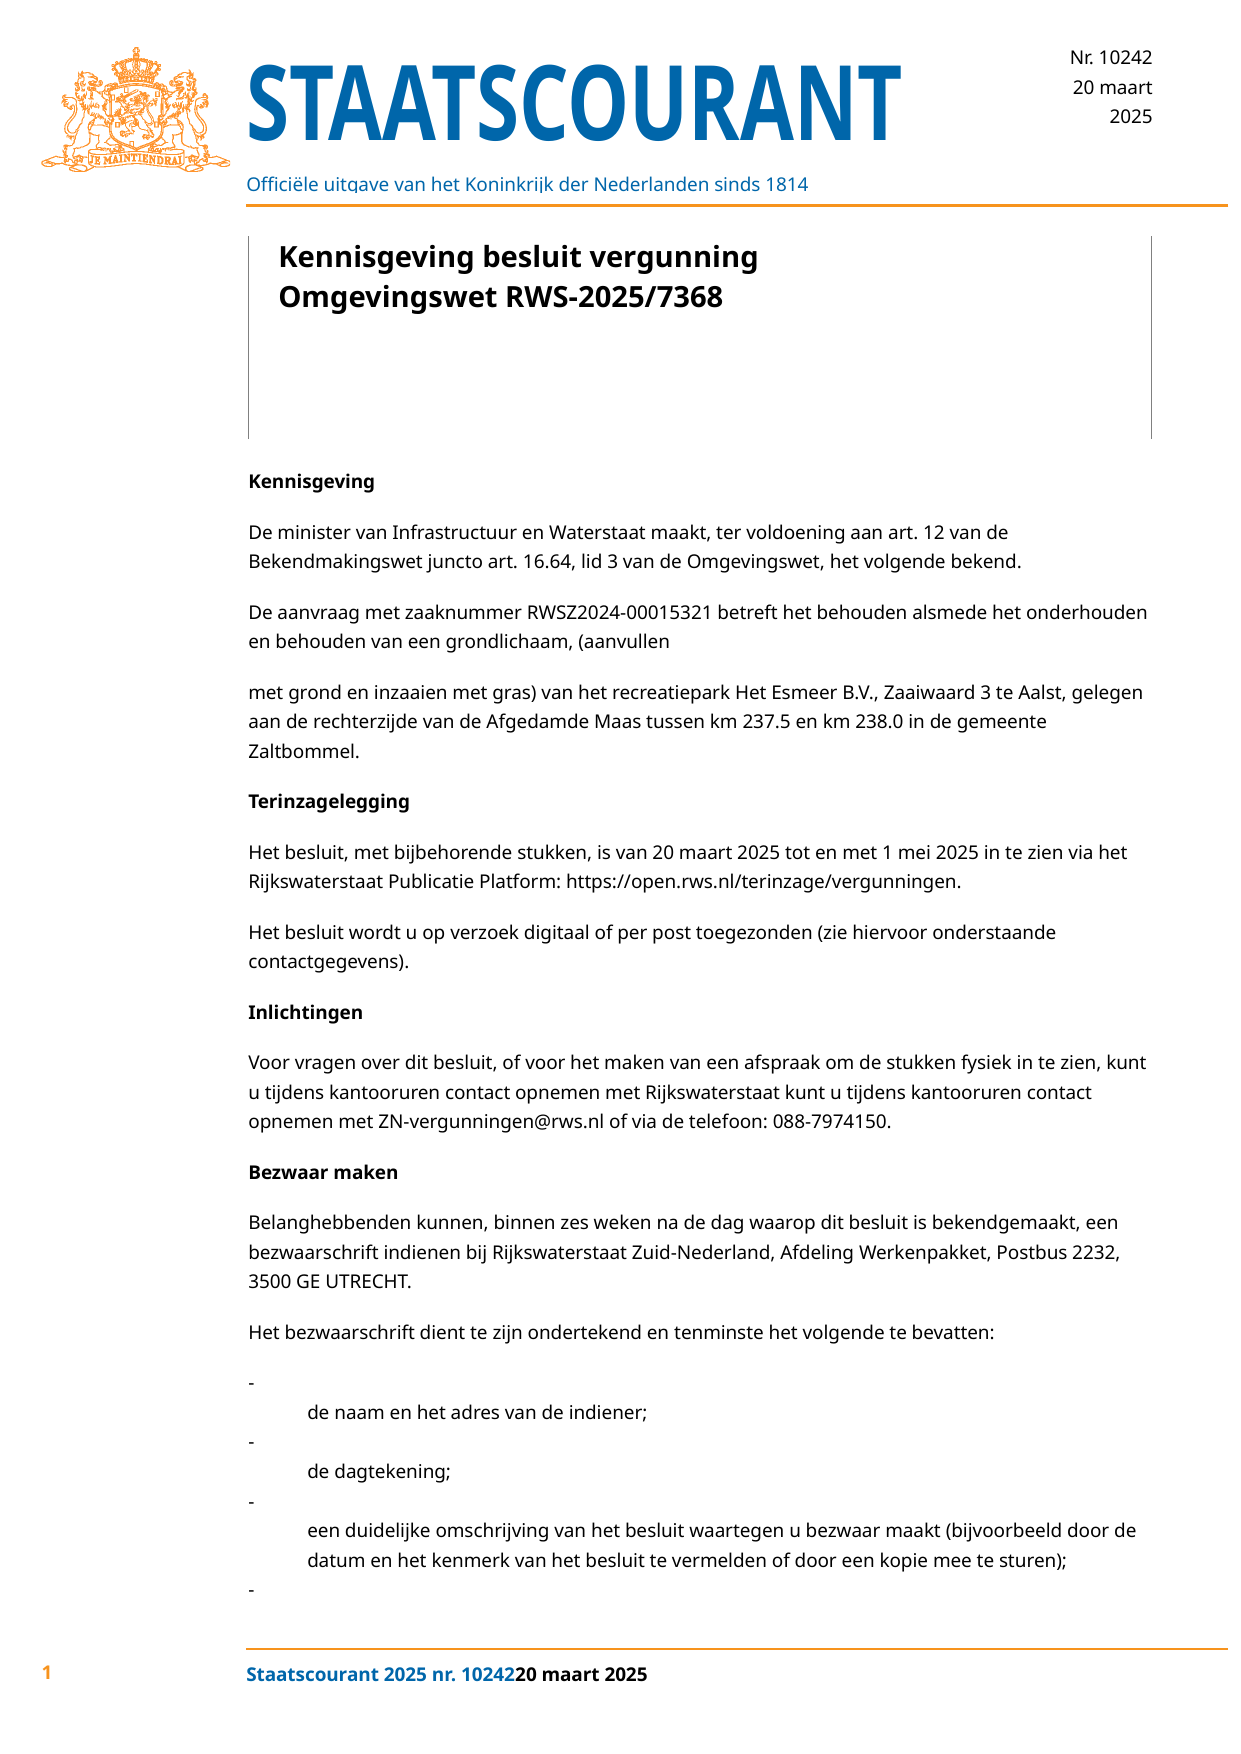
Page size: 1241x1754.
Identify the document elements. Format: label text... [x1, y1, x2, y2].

picture [912, 236, 1090, 414]
text Het besluit wordt u op verzoek digitaal of per post toegezonden (zie hiervoor onderstaande contactgegevens). [248, 919, 1152, 974]
text met grond en inzaaien met gras) van het recreatiepark Het Esmeer B.V., Zaaiwaard 3 te Aalst, gelegen aan de rechterzijde van de Afgedamde Maas tussen km 237.5 en km 238.0 in de gemeente Zaltbommel. [248, 679, 1152, 764]
list de naam en het adres van de indiener; [248, 1399, 1152, 1425]
list een duidelijke omschrijving van het besluit waartegen u bezwaar maakt (bijvoorbeeld door de datum en het kenmerk van het besluit te vermelden of door een kopie mee te sturen); [248, 1517, 1152, 1573]
list de dagtekening; [248, 1458, 1152, 1484]
table_header Kennisgeving besluit vergunning Omgevingswet RWS-2025/7368 [249, 236, 850, 439]
text Het bezwaarschrift dient te zijn ondertekend en tenminste het volgende te bevatten: [248, 1319, 1152, 1345]
table_header [850, 236, 912, 413]
text Voor vragen over dit besluit, of voor het maken van een afspraak om de stukken fysiek in te zien, kunt u tijdens kantooruren contact opnemen met Rijkswaterstaat kunt u tijdens kantooruren contact opnemen met ZN-vergunningen@rws.nl of via de telefoon: 088-7974150. [248, 1049, 1152, 1134]
text De aanvraag met zaaknummer RWSZ2024-00015321 betreft het behouden alsmede het onderhouden en behouden van een grondlichaam, (aanvullen [248, 599, 1152, 654]
text Terinzagelegging [248, 789, 1152, 814]
text Belanghebbenden kunnen, binnen zes weken na de dag waarop dit besluit is bekendgemaakt, een bezwaarschrift indienen bij Rijkswaterstaat Zuid-Nederland, Afdeling Werkenpakket, Postbus 2232, 3500 GE UTRECHT. [248, 1209, 1152, 1294]
text Kennisgeving [248, 469, 1152, 494]
table_header [1090, 236, 1151, 413]
text Inlichtingen [248, 999, 1152, 1025]
text De minister van Infrastructuur en Waterstaat maakt, ter voldoening aan art. 12 van de Bekendmakingswet juncto art. 16.64, lid 3 van de Omgevingswet, het volgende bekend. [248, 519, 1152, 574]
picture [41, 47, 231, 172]
text Het besluit, met bijbehorende stukken, is van 20 maart 2025 tot en met 1 mei 2025 in te zien via het Rijkswaterstaat Publicatie Platform: https://open.rws.nl/terinzage/vergunningen. [248, 839, 1152, 894]
table_header [850, 414, 1151, 439]
text Bezwaar maken [248, 1159, 1152, 1185]
